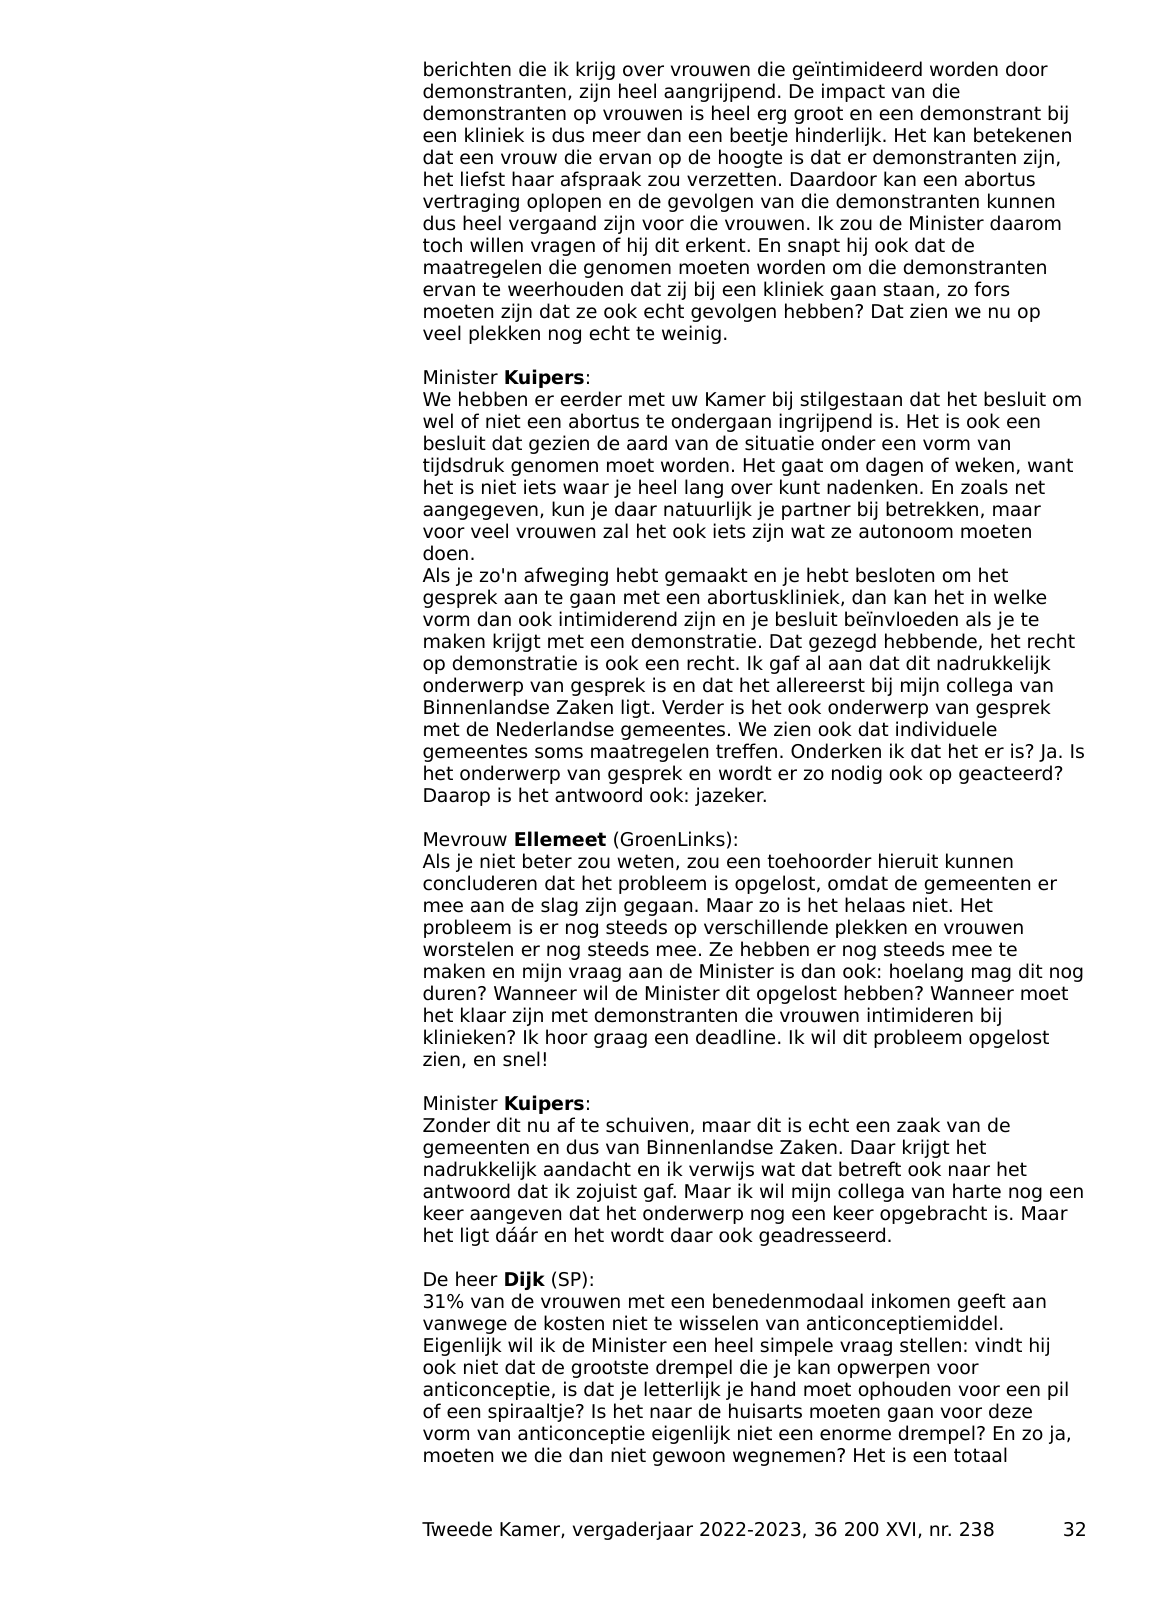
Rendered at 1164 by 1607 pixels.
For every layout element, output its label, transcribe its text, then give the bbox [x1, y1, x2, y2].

text Zonder dit nu af te schuiven, maar dit is echt een zaak van de gemeenten en dus van Binnenlandse Zaken. Daar krijgt het nadrukkelijk aandacht en ik verwijs wat dat betreft ook naar het antwoord dat ik zojuist gaf. Maar ik wil mijn collega van harte nog een keer aangeven dat het onderwerp nog een keer opgebracht is. Maar het ligt dáár en het wordt daar ook geadresseerd. [422, 1115, 1087, 1247]
text Als je niet beter zou weten, zou een toehoorder hieruit kunnen concluderen dat het probleem is opgelost, omdat de gemeenten er mee aan de slag zijn gegaan. Maar zo is het helaas niet. Het probleem is er nog steeds op verschillende plekken en vrouwen worstelen er nog steeds mee. Ze hebben er nog steeds mee te maken en mijn vraag aan de Minister is dan ook: hoelang mag dit nog duren? Wanneer wil de Minister dit opgelost hebben? Wanneer moet het klaar zijn met demonstranten die vrouwen intimideren bij klinieken? Ik hoor graag een deadline. Ik wil dit probleem opgelost zien, en snel! [422, 851, 1087, 1071]
text Als je zo'n afweging hebt gemaakt en je hebt besloten om het gesprek aan te gaan met een abortuskliniek, dan kan het in welke vorm dan ook intimiderend zijn en je besluit beïnvloeden als je te maken krijgt met een demonstratie. Dat gezegd hebbende, het recht op demonstratie is ook een recht. Ik gaf al aan dat dit nadrukkelijk onderwerp van gesprek is en dat het allereerst bij mijn collega van Binnenlandse Zaken ligt. Verder is het ook onderwerp van gesprek met de Nederlandse gemeentes. We zien ook dat individuele gemeentes soms maatregelen treffen. Onderken ik dat het er is? Ja. Is het onderwerp van gesprek en wordt er zo nodig ook op geacteerd? Daarop is het antwoord ook: jazeker. [422, 565, 1087, 807]
text Mevrouw Ellemeet (GroenLinks): [422, 829, 1087, 851]
text De heer Dijk (SP): [422, 1269, 1087, 1291]
text Minister Kuipers: [422, 367, 1087, 389]
text 31% van de vrouwen met een benedenmodaal inkomen geeft aan vanwege de kosten niet te wisselen van anticonceptiemiddel. Eigenlijk wil ik de Minister een heel simpele vraag stellen: vindt hij ook niet dat de grootste drempel die je kan opwerpen voor anticonceptie, is dat je letterlijk je hand moet ophouden voor een pil of een spiraaltje? Is het naar de huisarts moeten gaan voor deze vorm van anticonceptie eigenlijk niet een enorme drempel? En zo ja, moeten we die dan niet gewoon wegnemen? Het is een totaal [422, 1291, 1087, 1467]
text Minister Kuipers: [422, 1093, 1087, 1115]
text We hebben er eerder met uw Kamer bij stilgestaan dat het besluit om wel of niet een abortus te ondergaan ingrijpend is. Het is ook een besluit dat gezien de aard van de situatie onder een vorm van tijdsdruk genomen moet worden. Het gaat om dagen of weken, want het is niet iets waar je heel lang over kunt nadenken. En zoals net aangegeven, kun je daar natuurlijk je partner bij betrekken, maar voor veel vrouwen zal het ook iets zijn wat ze autonoom moeten doen. [422, 389, 1087, 565]
text berichten die ik krijg over vrouwen die geïntimideerd worden door demonstranten, zijn heel aangrijpend. De impact van die demonstranten op vrouwen is heel erg groot en een demonstrant bij een kliniek is dus meer dan een beetje hinderlijk. Het kan betekenen dat een vrouw die ervan op de hoogte is dat er demonstranten zijn, het liefst haar afspraak zou verzetten. Daardoor kan een abortus vertraging oplopen en de gevolgen van die demonstranten kunnen dus heel vergaand zijn voor die vrouwen. Ik zou de Minister daarom toch willen vragen of hij dit erkent. En snapt hij ook dat de maatregelen die genomen moeten worden om die demonstranten ervan te weerhouden dat zij bij een kliniek gaan staan, zo fors moeten zijn dat ze ook echt gevolgen hebben? Dat zien we nu op veel plekken nog echt te weinig. [422, 59, 1087, 345]
